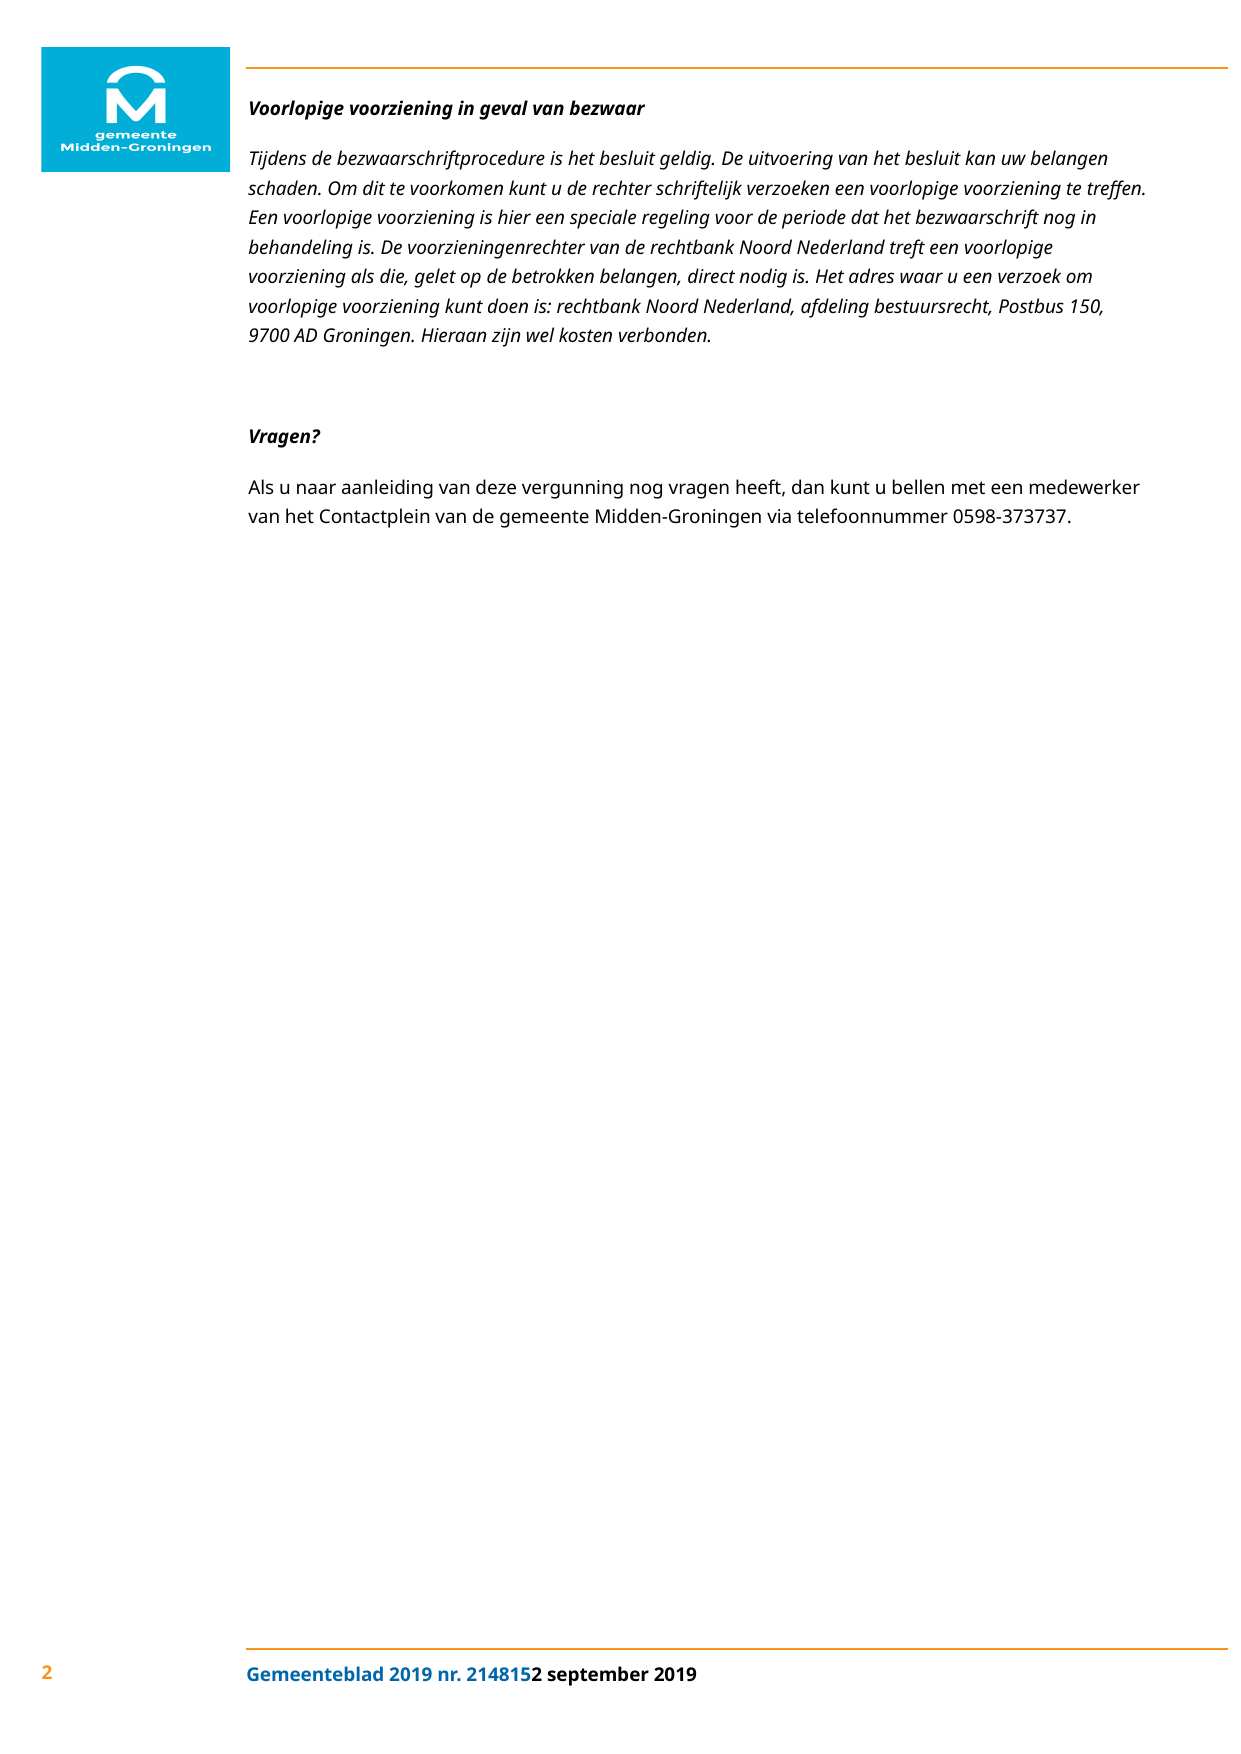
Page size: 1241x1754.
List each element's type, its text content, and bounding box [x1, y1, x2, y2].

picture [108, 66, 164, 82]
text Vragen? [248, 423, 1152, 449]
text Voorlopige voorziening in geval van bezwaar [248, 95, 1152, 121]
picture [184, 146, 190, 153]
picture [107, 89, 165, 122]
text Als u naar aanleiding van deze vergunning nog vragen heeft, dan kunt u bellen met een medewerker van het Contactplein van de gemeente Midden-Groningen via telefoonnummer 0598-373737. [248, 474, 1152, 529]
text Tijdens de bezwaarschriftprocedure is het besluit geldig. De uitvoering van het besluit kan uw belangen schaden. Om dit te voorkomen kunt u de rechter schriftelijk verzoeken een voorlopige voorziening te treffen. Een voorlopige voorziening is hier een speciale regeling voor de periode dat het bezwaarschrift nog in behandeling is. De voorzieningenrechter van de rechtbank Noord Nederland treft een voorlopige voorziening als die, gelet op de betrokken belangen, direct nodig is. Het adres waar u een verzoek om voorlopige voorziening kunt doen is: rechtbank Noord Nederland, afdeling bestuursrecht, Postbus 150, 9700 AD Groningen. Hieraan zijn wel kosten verbonden. [248, 145, 1152, 348]
